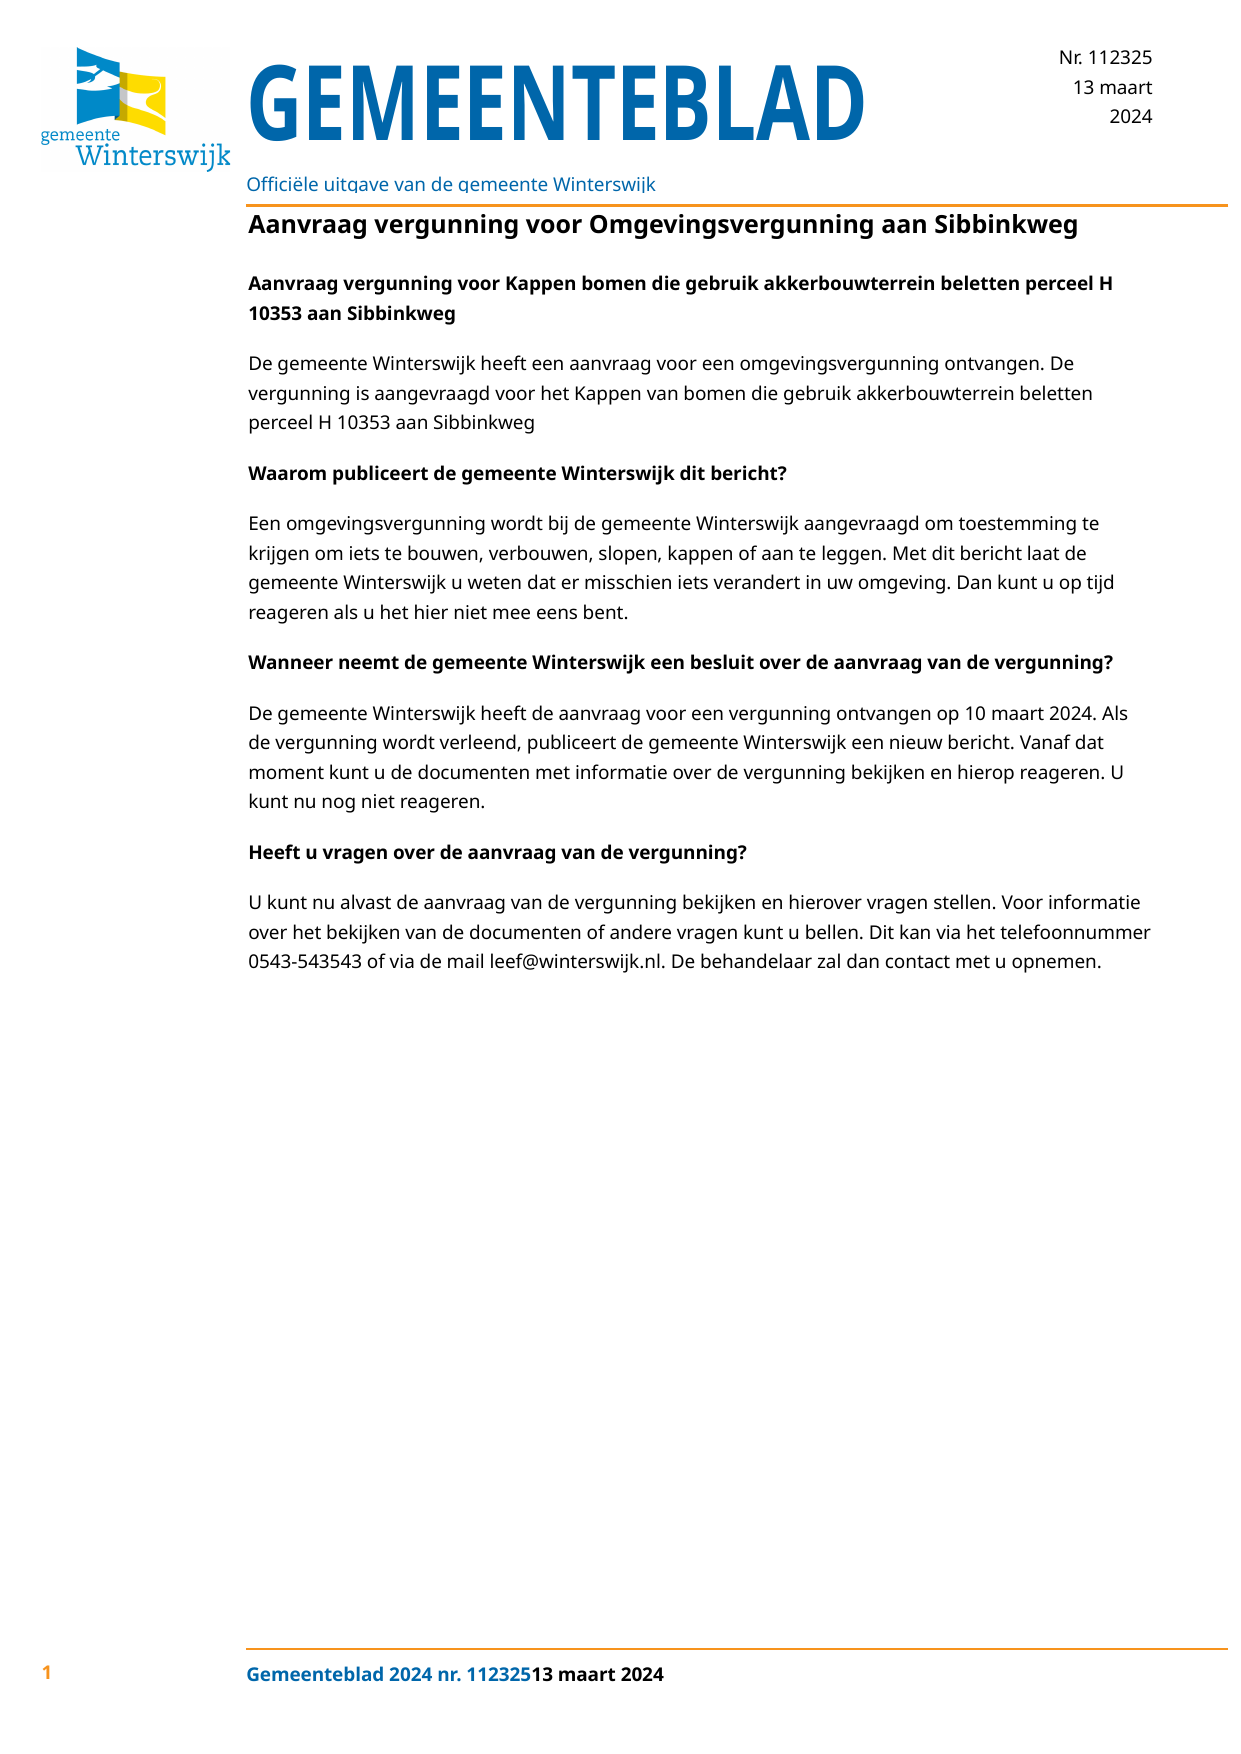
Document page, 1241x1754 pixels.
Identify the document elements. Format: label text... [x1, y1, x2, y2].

text Wanneer neemt de gemeente Winterswijk een besluit over de aanvraag van de vergunning? [248, 649, 1152, 675]
text U kunt nu alvast de aanvraag van de vergunning bekijken en hierover vragen stellen. Voor informatie over het bekijken van de documenten of andere vragen kunt u bellen. Dit kan via het telefoonnummer 0543-543543 of via de mail leef@winterswijk.nl. De behandelaar zal dan contact met u opnemen. [248, 889, 1152, 974]
picture [41, 47, 231, 172]
text Aanvraag vergunning voor Kappen bomen die gebruik akkerbouwterrein beletten perceel H 10353 aan Sibbinkweg [248, 270, 1152, 326]
text De gemeente Winterswijk heeft een aanvraag voor een omgevingsvergunning ontvangen. De vergunning is aangevraagd voor het Kappen van bomen die gebruik akkerbouwterrein beletten perceel H 10353 aan Sibbinkweg [248, 350, 1152, 435]
text Heeft u vragen over de aanvraag van de vergunning? [248, 839, 1152, 865]
text Een omgevingsvergunning wordt bij de gemeente Winterswijk aangevraagd om toestemming te krijgen om iets te bouwen, verbouwen, slopen, kappen of aan te leggen. Met dit bericht laat de gemeente Winterswijk u weten dat er misschien iets verandert in uw omgeving. Dan kunt u op tijd reageren als u het hier niet mee eens bent. [248, 510, 1152, 625]
text De gemeente Winterswijk heeft de aanvraag voor een vergunning ontvangen op 10 maart 2024. Als de vergunning wordt verleend, publiceert de gemeente Winterswijk een nieuw bericht. Vanaf dat moment kunt u de documenten met informatie over de vergunning bekijken en hierop reageren. U kunt nu nog niet reageren. [248, 700, 1152, 814]
picture [225, 153, 231, 162]
text Waarom publiceert de gemeente Winterswijk dit bericht? [248, 460, 1152, 486]
text Aanvraag vergunning voor Omgevingsvergunning aan Sibbinkweg [248, 207, 1152, 241]
